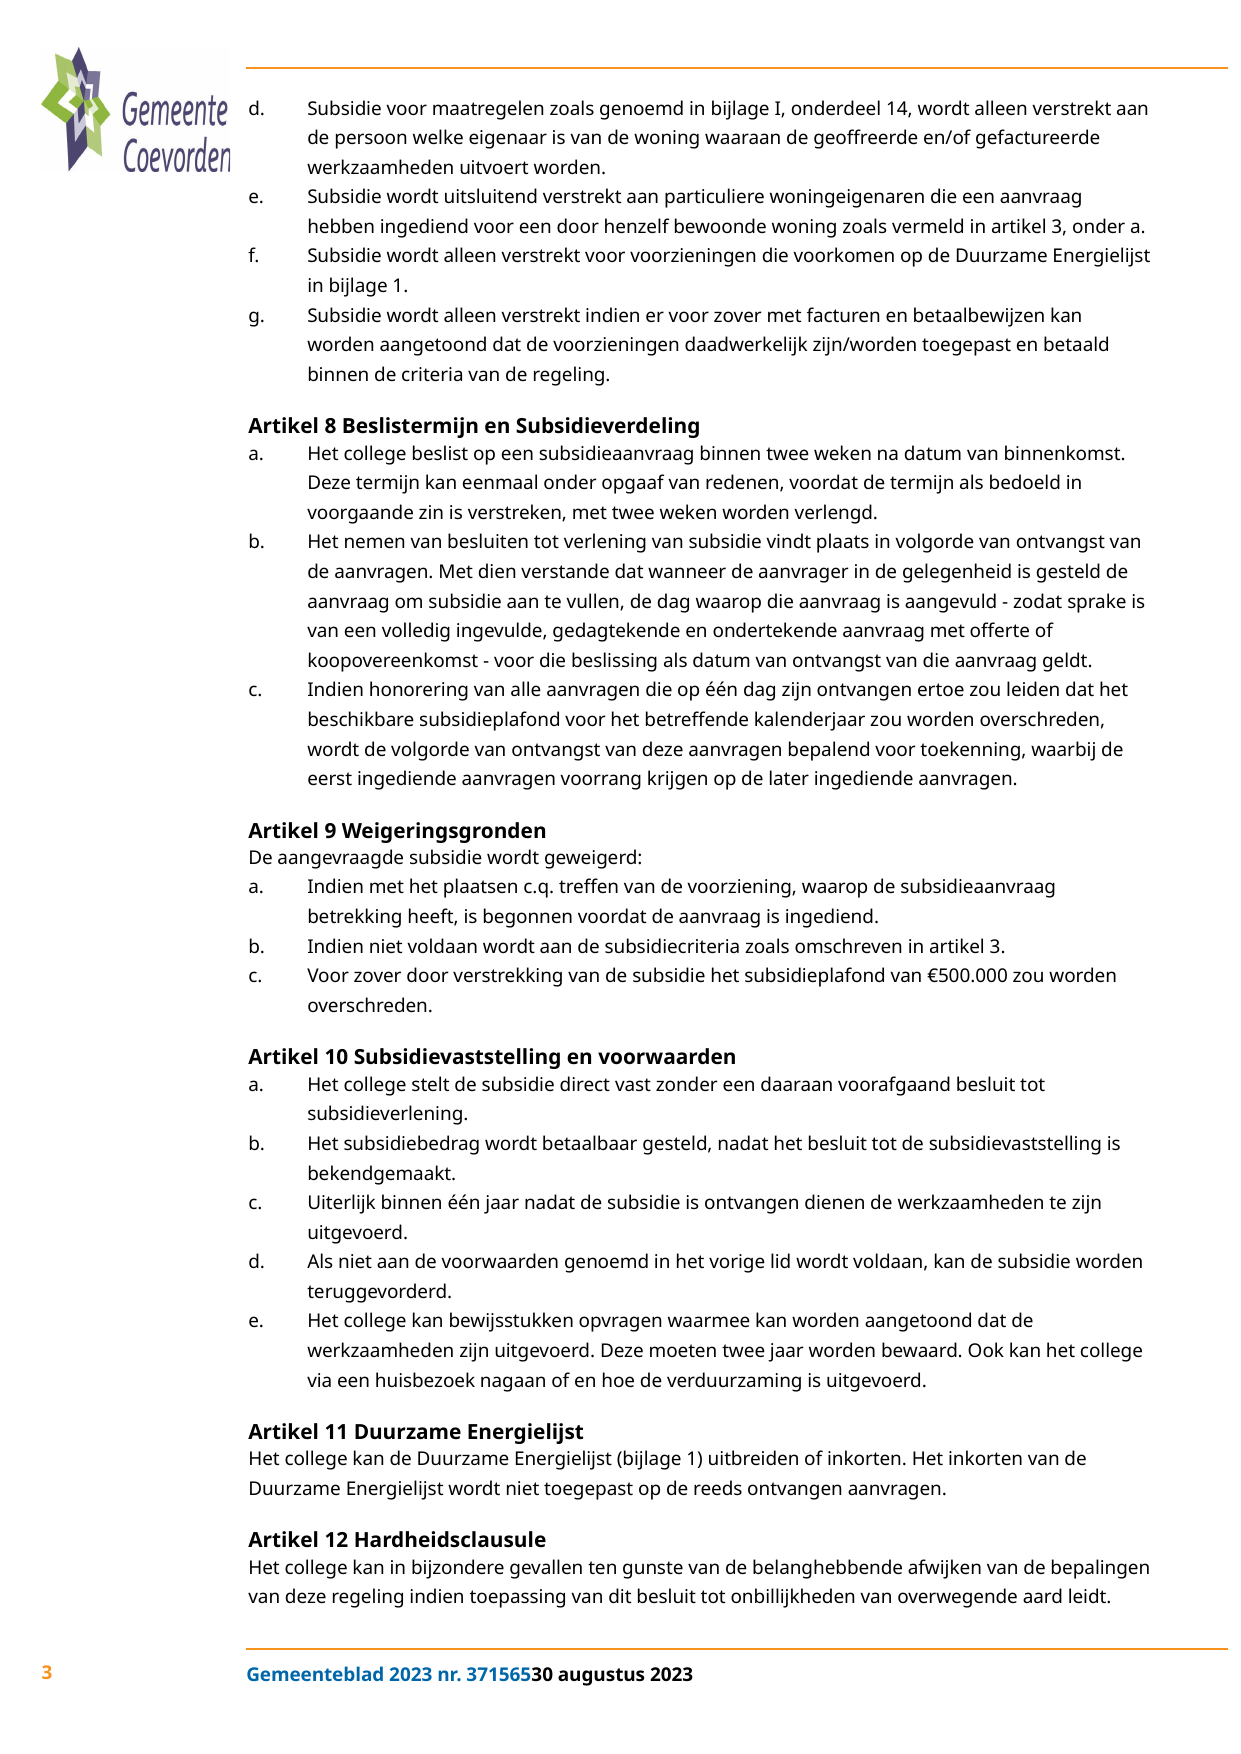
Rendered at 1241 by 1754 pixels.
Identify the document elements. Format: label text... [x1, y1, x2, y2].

list Indien met het plaatsen c.q. treffen van de voorziening, waarop de subsidieaanvraag betrekking heeft, is begonnen voordat de aanvraag is ingediend. [248, 874, 1152, 929]
list Het nemen van besluiten tot verlening van subsidie vindt plaats in volgorde van ontvangst van de aanvragen. Met dien verstande dat wanneer de aanvrager in de gelegenheid is gesteld de aanvraag om subsidie aan te vullen, de dag waarop die aanvraag is aangevuld - zodat sprake is van een volledig ingevulde, gedagtekende en ondertekende aanvraag met offerte of koopovereenkomst - voor die beslissing als datum van ontvangst van die aanvraag geldt. [248, 529, 1152, 673]
text Artikel 8 Beslistermijn en Subsidieverdeling [248, 411, 1152, 440]
text Artikel 9 Weigeringsgronden [248, 816, 1152, 844]
list Het subsidiebedrag wordt betaalbaar gesteld, nadat het besluit tot de subsidievaststelling is bekendgemaakt. [248, 1130, 1152, 1185]
text Artikel 12 Hardheidsclausule [248, 1526, 1152, 1554]
list Het college beslist op een subsidieaanvraag binnen twee weken na datum van binnenkomst. Deze termijn kan eenmaal onder opgaaf van redenen, voordat de termijn als bedoeld in voorgaande zin is verstreken, met twee weken worden verlengd. [248, 440, 1152, 525]
list Als niet aan de voorwaarden genoemd in het vorige lid wordt voldaan, kan de subsidie worden teruggevorderd. [248, 1248, 1152, 1304]
list Subsidie wordt uitsluitend verstrekt aan particuliere woningeigenaren die een aanvraag hebben ingediend voor een door henzelf bewoonde woning zoals vermeld in artikel 3, onder a. [248, 183, 1152, 239]
list Voor zover door verstrekking van de subsidie het subsidieplafond van €500.000 zou worden overschreden. [248, 962, 1152, 1018]
list Subsidie voor maatregelen zoals genoemd in bijlage I, onderdeel 14, wordt alleen verstrekt aan de persoon welke eigenaar is van de woning waaraan de geoffreerde en/of gefactureerde werkzaamheden uitvoert worden. [248, 95, 1152, 180]
text Het college kan in bijzondere gevallen ten gunste van de belanghebbende afwijken van de bepalingen van deze regeling indien toepassing van dit besluit tot onbillijkheden van overwegende aard leidt. [248, 1554, 1152, 1609]
list Indien niet voldaan wordt aan de subsidiecriteria zoals omschreven in artikel 3. [248, 933, 1152, 959]
list Indien honorering van alle aanvragen die op één dag zijn ontvangen ertoe zou leiden dat het beschikbare subsidieplafond voor het betreffende kalenderjaar zou worden overschreden, wordt de volgorde van ontvangst van deze aanvragen bepalend voor toekenning, waarbij de eerst ingediende aanvragen voorrang krijgen op de later ingediende aanvragen. [248, 677, 1152, 791]
text Artikel 10 Subsidievaststelling en voorwaarden [248, 1042, 1152, 1071]
list Het college stelt de subsidie direct vast zonder een daaraan voorafgaand besluit tot subsidieverlening. [248, 1071, 1152, 1126]
list Het college kan bewijsstukken opvragen waarmee kan worden aangetoond dat de werkzaamheden zijn uitgevoerd. Deze moeten twee jaar worden bewaard. Ook kan het college via een huisbezoek nagaan of en hoe de verduurzaming is uitgevoerd. [248, 1308, 1152, 1392]
list Subsidie wordt alleen verstrekt indien er voor zover met facturen en betaalbewijzen kan worden aangetoond dat de voorzieningen daadwerkelijk zijn/worden toegepast en betaald binnen de criteria van de regeling. [248, 302, 1152, 387]
text De aangevraagde subsidie wordt geweigerd: [248, 844, 1152, 870]
text Artikel 11 Duurzame Energielijst [248, 1417, 1152, 1446]
picture [41, 47, 231, 172]
text Het college kan de Duurzame Energielijst (bijlage 1) uitbreiden of inkorten. Het inkorten van de Duurzame Energielijst wordt niet toegepast op de reeds ontvangen aanvragen. [248, 1446, 1152, 1501]
list Subsidie wordt alleen verstrekt voor voorzieningen die voorkomen op de Duurzame Energielijst in bijlage 1. [248, 243, 1152, 298]
list Uiterlijk binnen één jaar nadat de subsidie is ontvangen dienen de werkzaamheden te zijn uitgevoerd. [248, 1189, 1152, 1244]
